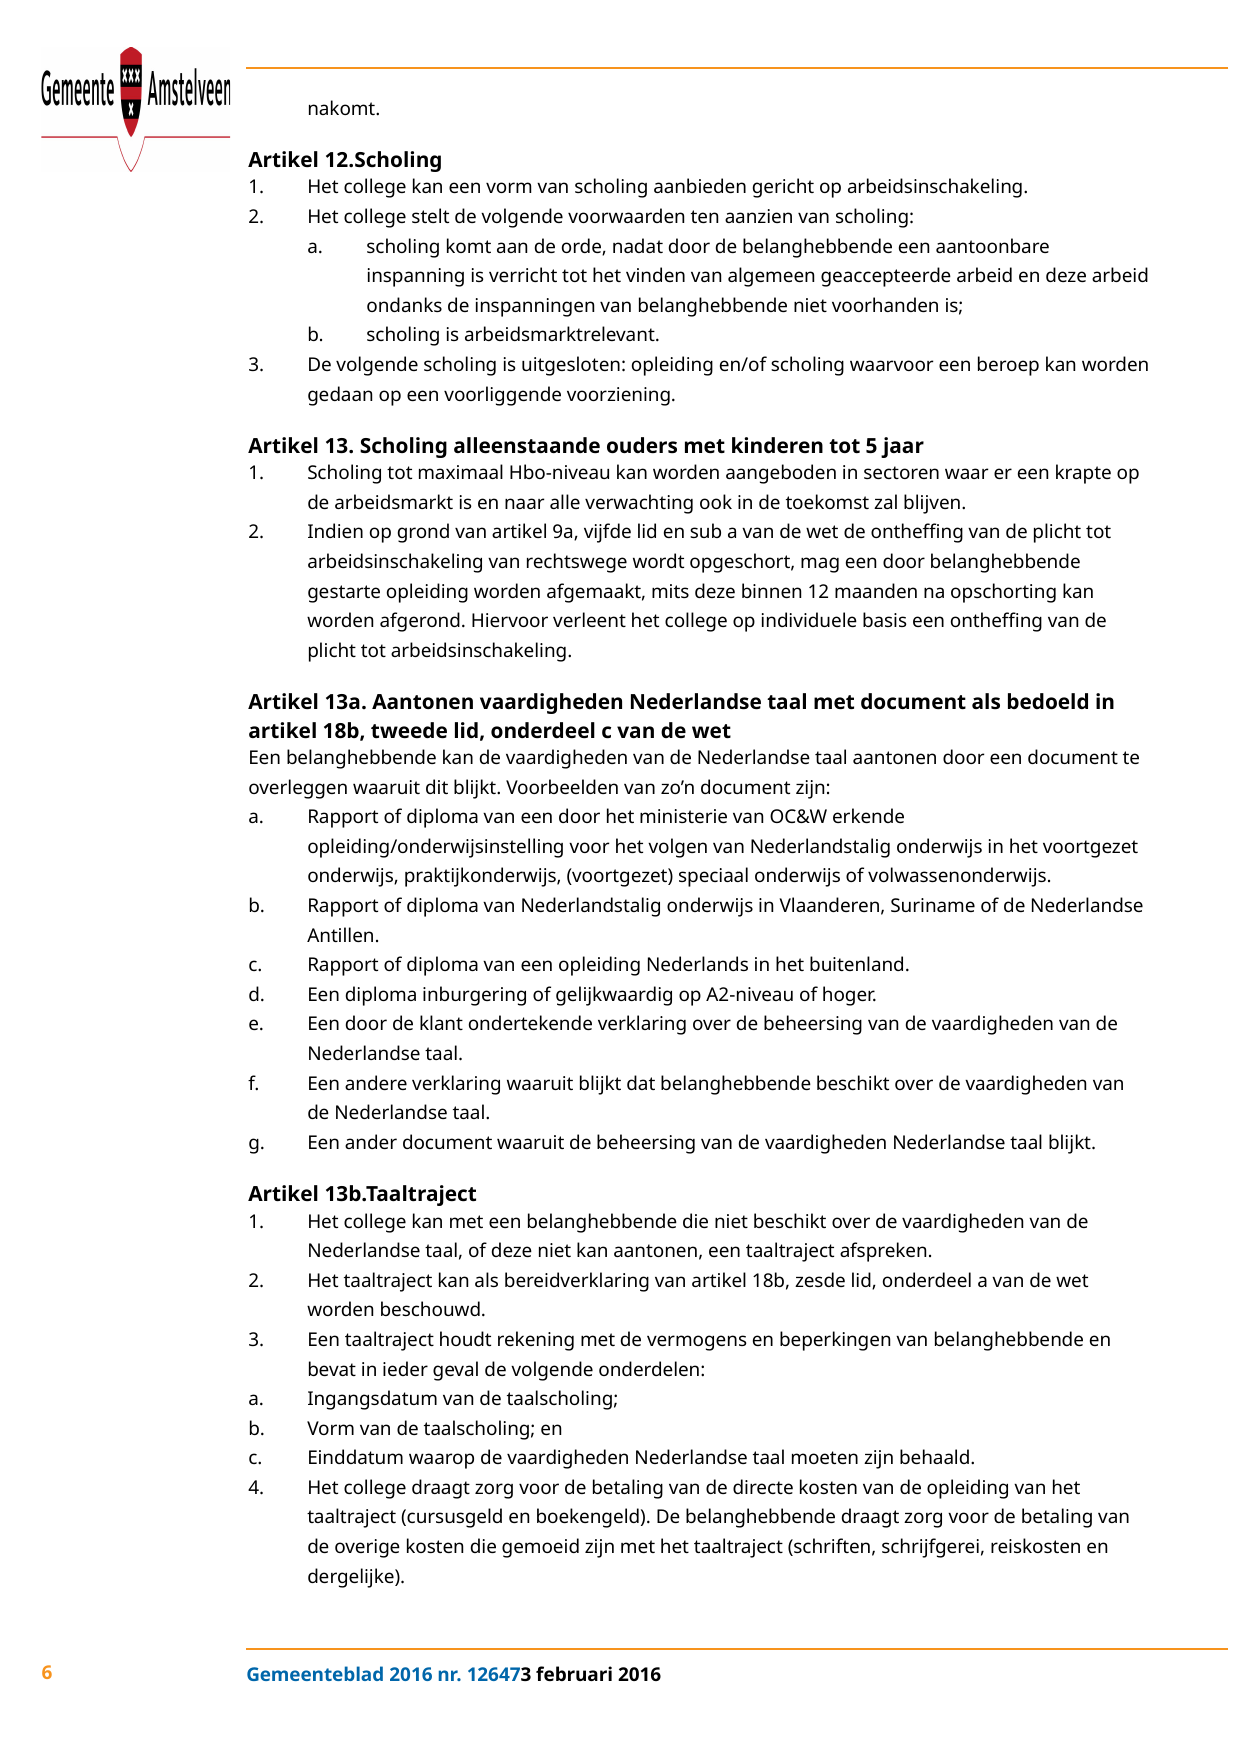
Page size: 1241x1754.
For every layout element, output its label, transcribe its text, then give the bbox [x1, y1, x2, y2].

text Artikel 13. Scholing alleenstaande ouders met kinderen tot 5 jaar [248, 431, 1152, 459]
text Artikel 12.Scholing [248, 145, 1152, 174]
text Artikel 13a. Aantonen vaardigheden Nederlandse taal met document als bedoeld in artikel 18b, tweede lid, onderdeel c van de wet [248, 687, 1152, 744]
list Rapport of diploma van een opleiding Nederlands in het buitenland. [248, 951, 1152, 977]
list nakomt. [248, 95, 1152, 121]
picture [41, 47, 231, 172]
list Het college stelt de volgende voorwaarden ten aanzien van scholing: [248, 203, 1152, 229]
list Een taaltraject houdt rekening met de vermogens en beperkingen van belanghebbende en bevat in ieder geval de volgende onderdelen: [248, 1326, 1152, 1381]
list Het college kan een vorm van scholing aanbieden gericht op arbeidsinschakeling. [248, 174, 1152, 199]
list scholing komt aan de orde, nadat door de belanghebbende een aantoonbare inspanning is verricht tot het vinden van algemeen geaccepteerde arbeid en deze arbeid ondanks de inspanningen van belanghebbende niet voorhanden is; [307, 233, 1152, 318]
list Rapport of diploma van Nederlandstalig onderwijs in Vlaanderen, Suriname of de Nederlandse Antillen. [248, 892, 1152, 948]
list Een door de klant ondertekende verklaring over de beheersing van de vaardigheden van de Nederlandse taal. [248, 1011, 1152, 1066]
list scholing is arbeidsmarktrelevant. [307, 322, 1152, 347]
list Einddatum waarop de vaardigheden Nederlandse taal moeten zijn behaald. [248, 1444, 1152, 1470]
list Rapport of diploma van een door het ministerie van OC&W erkende opleiding/onderwijsinstelling voor het volgen van Nederlandstalig onderwijs in het voortgezet onderwijs, praktijkonderwijs, (voortgezet) speciaal onderwijs of volwassenonderwijs. [248, 803, 1152, 888]
list Het taaltraject kan als bereidverklaring van artikel 18b, zesde lid, onderdeel a van de wet worden beschouwd. [248, 1267, 1152, 1322]
list Een ander document waaruit de beheersing van de vaardigheden Nederlandse taal blijkt. [248, 1129, 1152, 1155]
list Vorm van de taalscholing; en [248, 1415, 1152, 1441]
list Scholing tot maximaal Hbo-niveau kan worden aangeboden in sectoren waar er een krapte op de arbeidsmarkt is en naar alle verwachting ook in de toekomst zal blijven. [248, 459, 1152, 515]
list Het college draagt zorg voor de betaling van de directe kosten van de opleiding van het taaltraject (cursusgeld en boekengeld). De belanghebbende draagt zorg voor de betaling van de overige kosten die gemoeid zijn met het taaltraject (schriften, schrijfgerei, reiskosten en dergelijke). [248, 1474, 1152, 1588]
text Artikel 13b.Taaltraject [248, 1179, 1152, 1208]
list Indien op grond van artikel 9a, vijfde lid en sub a van de wet de ontheffing van de plicht tot arbeidsinschakeling van rechtswege wordt opgeschort, mag een door belanghebbende gestarte opleiding worden afgemaakt, mits deze binnen 12 maanden na opschorting kan worden afgerond. Hiervoor verleent het college op individuele basis een ontheffing van de plicht tot arbeidsinschakeling. [248, 519, 1152, 663]
list Ingangsdatum van de taalscholing; [248, 1385, 1152, 1411]
list De volgende scholing is uitgesloten: opleiding en/of scholing waarvoor een beroep kan worden gedaan op een voorliggende voorziening. [248, 351, 1152, 406]
list Een diploma inburgering of gelijkwaardig op A2-niveau of hoger. [248, 981, 1152, 1007]
list Het college kan met een belanghebbende die niet beschikt over de vaardigheden van de Nederlandse taal, of deze niet kan aantonen, een taaltraject afspreken. [248, 1208, 1152, 1263]
text Een belanghebbende kan de vaardigheden van de Nederlandse taal aantonen door een document te overleggen waaruit dit blijkt. Voorbeelden van zo’n document zijn: [248, 744, 1152, 800]
list Een andere verklaring waaruit blijkt dat belanghebbende beschikt over de vaardigheden van de Nederlandse taal. [248, 1070, 1152, 1125]
